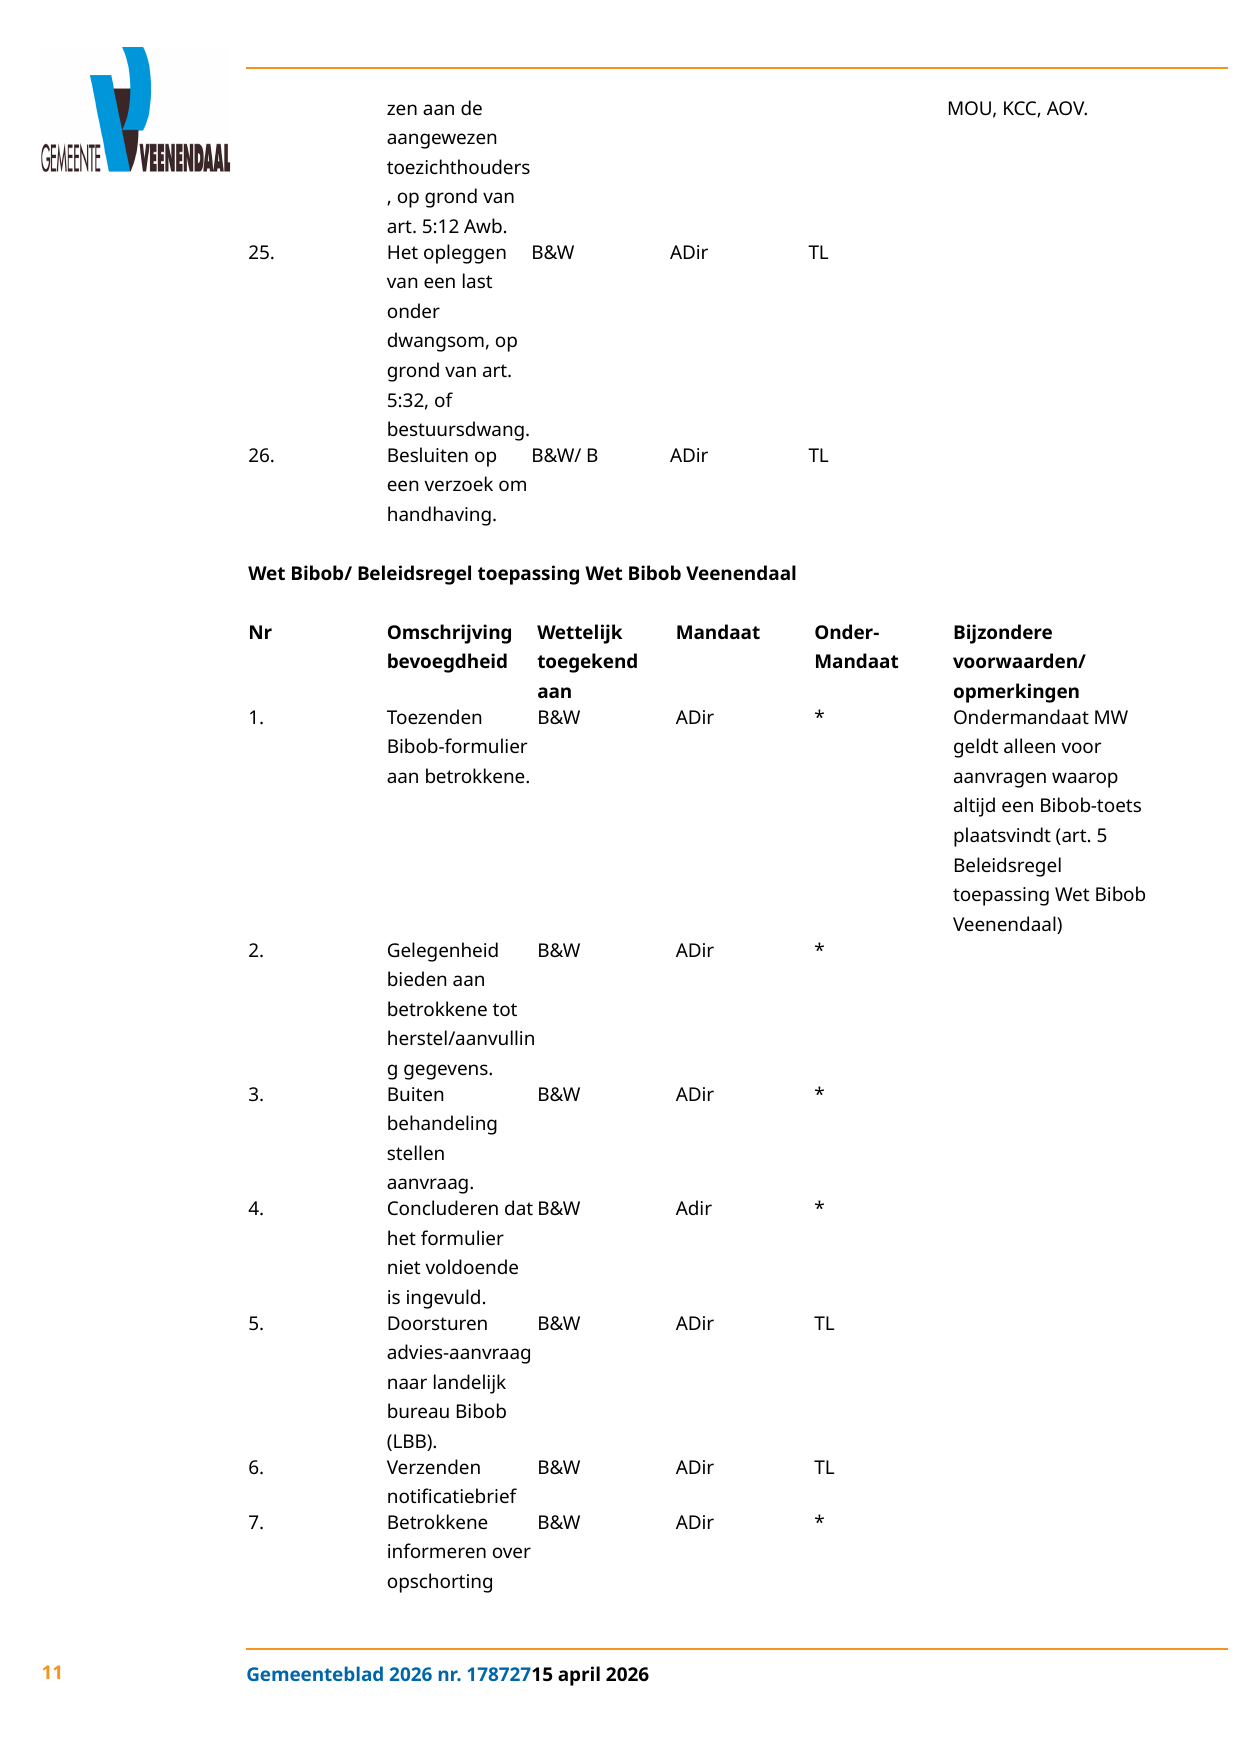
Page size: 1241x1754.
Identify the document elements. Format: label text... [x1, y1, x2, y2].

table_cell ADir [676, 937, 814, 1081]
table_cell B&W [537, 1081, 676, 1195]
table_cell 26. [248, 442, 387, 527]
table_cell [808, 95, 947, 239]
table_cell Gelegenheid bieden aan betrokkene tot herstel/aanvulling gegevens. [387, 937, 537, 1081]
table_cell ADir [676, 1081, 814, 1195]
table_cell ADir [676, 1509, 814, 1594]
table_cell TL [814, 1310, 953, 1454]
table_cell B&W [537, 937, 676, 1081]
table_cell MOU, KCC, AOV. [947, 95, 1152, 239]
table_cell Betrokkene informeren over opschorting [387, 1509, 537, 1594]
table_cell [248, 95, 387, 239]
table_cell B&W [537, 704, 676, 937]
table_header Onder- Mandaat [814, 619, 953, 704]
table_cell [953, 1310, 1152, 1454]
table_cell TL [808, 442, 947, 527]
table_cell B&W [537, 1310, 676, 1454]
table_cell * [814, 704, 953, 937]
table_cell B&W/ B [531, 442, 670, 527]
table_cell B&W [537, 1195, 676, 1310]
table_cell 4. [248, 1195, 387, 1310]
table_cell [670, 95, 808, 239]
table_cell ADir [676, 1454, 814, 1509]
table_cell zen aan de aangewezen toezichthouders, op grond van art. 5:12 Awb. [387, 95, 531, 239]
table_cell [953, 1509, 1152, 1594]
table_cell Ondermandaat MW geldt alleen voor aanvragen waarop altijd een Bibob-toets plaatsvindt (art. 5 Beleidsregel toepassing Wet Bibob Veenendaal) [953, 704, 1152, 937]
table_cell [953, 1081, 1152, 1195]
table_cell Verzenden notificatiebrief [387, 1454, 537, 1509]
table_cell B&W [531, 239, 670, 442]
table_header Nr [248, 619, 387, 704]
picture [123, 47, 231, 172]
table_header Bijzondere voorwaarden/ opmerkingen [953, 619, 1152, 704]
table_cell B&W [537, 1454, 676, 1509]
table_cell Buiten behandeling stellen aanvraag. [387, 1081, 537, 1195]
table_cell [953, 937, 1152, 1081]
table_cell [953, 1454, 1152, 1509]
table_cell 1. [248, 704, 387, 937]
table_cell Adir [676, 1195, 814, 1310]
table_header Omschrijving bevoegdheid [387, 619, 537, 704]
picture [41, 47, 130, 172]
table_cell * [814, 1081, 953, 1195]
table_cell ADir [676, 704, 814, 937]
table_cell [953, 1195, 1152, 1310]
table_cell 3. [248, 1081, 387, 1195]
table_cell Doorsturen advies-aanvraag naar landelijk bureau Bibob (LBB). [387, 1310, 537, 1454]
table_cell 25. [248, 239, 387, 442]
text Wet Bibob/ Beleidsregel toepassing Wet Bibob Veenendaal [248, 560, 1152, 586]
table_cell [947, 239, 1152, 442]
table_cell ADir [670, 442, 808, 527]
table_cell [531, 95, 670, 239]
table_cell 6. [248, 1454, 387, 1509]
table_cell Toezenden Bibob-formulier aan betrokkene. [387, 704, 537, 937]
table_cell * [814, 1195, 953, 1310]
table_cell ADir [676, 1310, 814, 1454]
table_cell TL [814, 1454, 953, 1509]
table_cell Besluiten op een verzoek om handhaving. [387, 442, 531, 527]
table_cell TL [808, 239, 947, 442]
table_cell 7. [248, 1509, 387, 1594]
table_cell * [814, 937, 953, 1081]
table_cell ADir [670, 239, 808, 442]
table_cell 5. [248, 1310, 387, 1454]
table_header Wettelijk toegekend aan [537, 619, 676, 704]
table_cell B&W [537, 1509, 676, 1594]
table_cell Het opleggen van een last onder dwangsom, op grond van art. 5:32, of bestuursdwang. [387, 239, 531, 442]
table_cell * [814, 1509, 953, 1594]
table_cell 2. [248, 937, 387, 1081]
table_cell Concluderen dat het formulier niet voldoende is ingevuld. [387, 1195, 537, 1310]
table_cell [947, 442, 1152, 527]
table_header Mandaat [676, 619, 814, 704]
